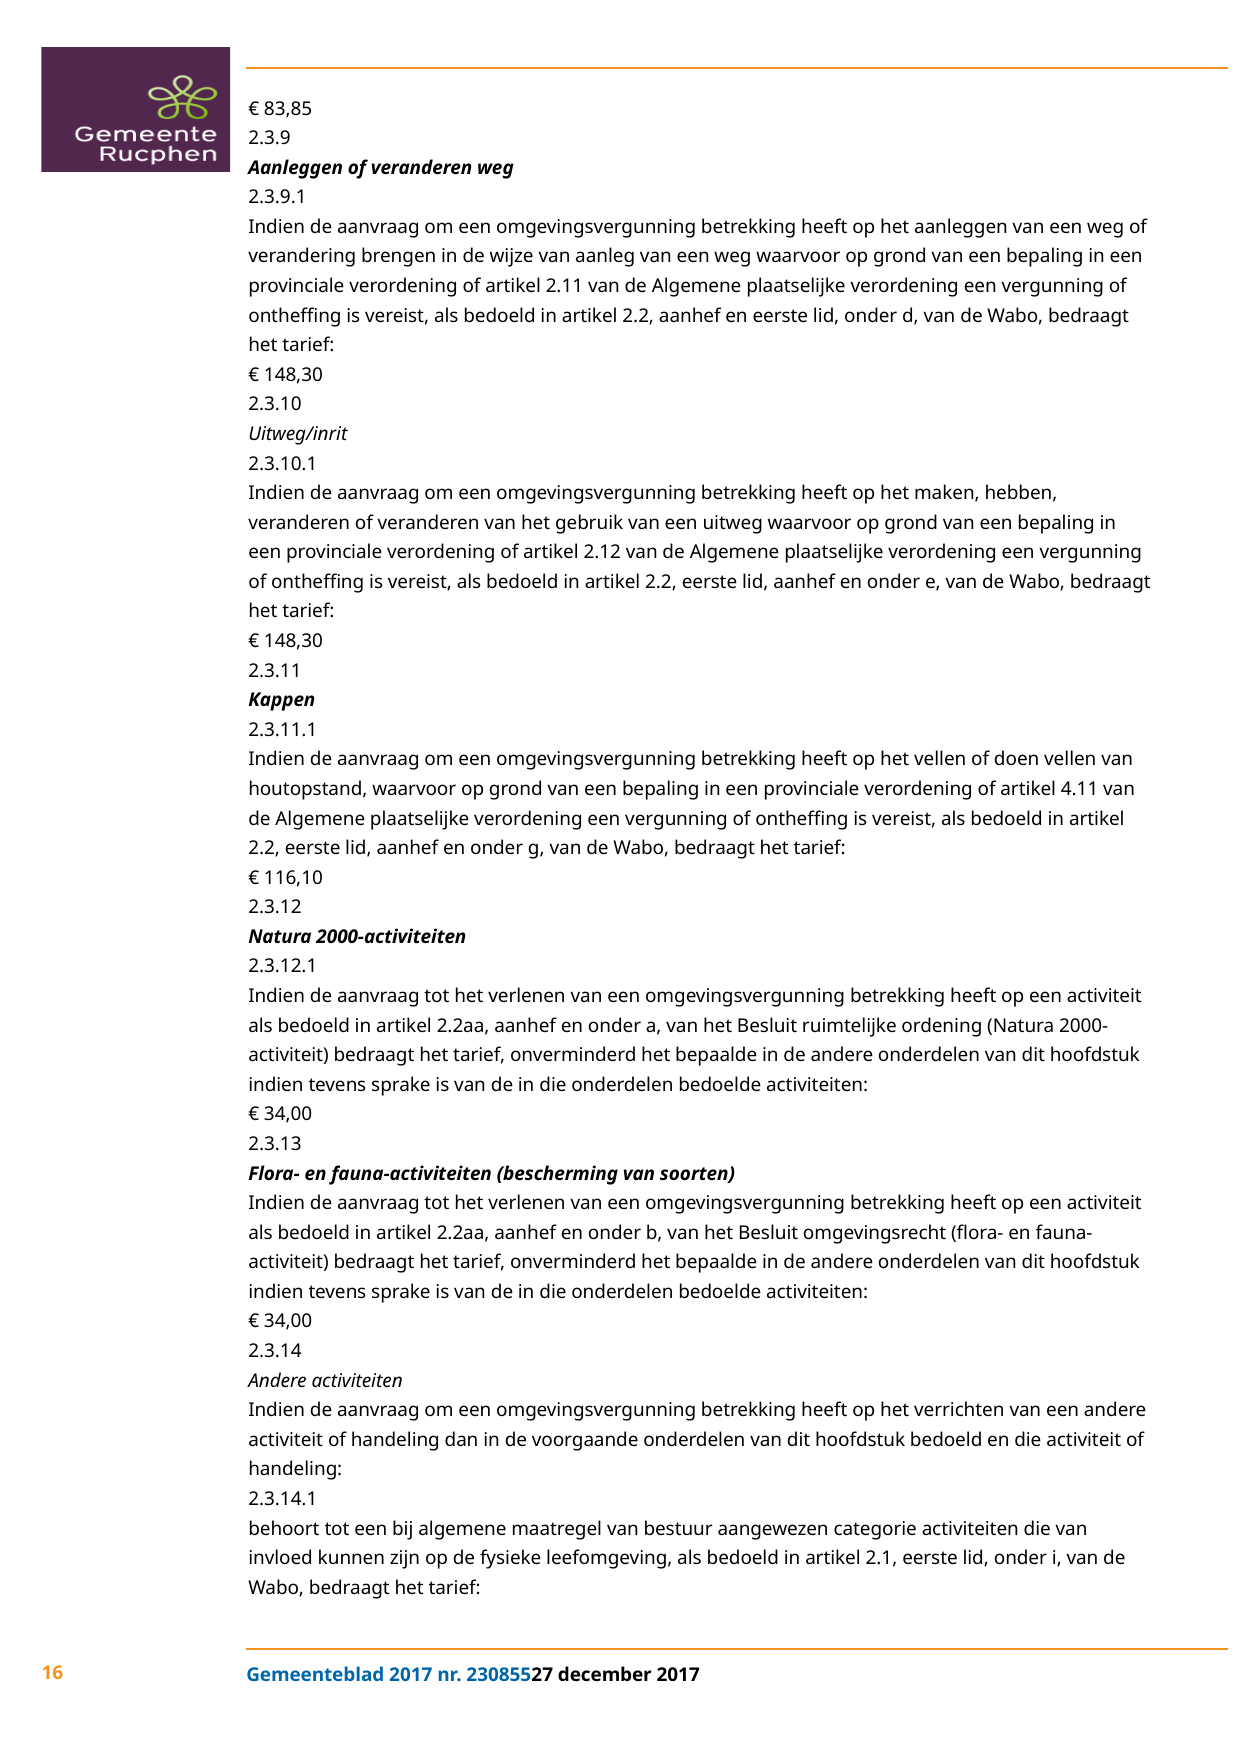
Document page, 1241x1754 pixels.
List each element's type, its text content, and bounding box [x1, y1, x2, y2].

text Aanleggen of veranderen weg [248, 154, 1152, 180]
text 2.3.10.1 [248, 450, 1152, 476]
text € 83,85 [248, 95, 1152, 121]
text € 34,00 [248, 1101, 1152, 1126]
picture [41, 47, 231, 172]
text Indien de aanvraag tot het verlenen van een omgevingsvergunning betrekking heeft op een activiteit als bedoeld in artikel 2.2aa, aanhef en onder a, van het Besluit ruimtelijke ordening (Natura 2000-activiteit) bedraagt het tarief, onverminderd het bepaalde in de andere onderdelen van dit hoofdstuk indien tevens sprake is van de in die onderdelen bedoelde activiteiten: [248, 982, 1152, 1097]
text 2.3.14.1 [248, 1485, 1152, 1511]
text Andere activiteiten [248, 1367, 1152, 1393]
text Natura 2000-activiteiten [248, 923, 1152, 949]
text € 148,30 [248, 627, 1152, 653]
text Indien de aanvraag om een omgevingsvergunning betrekking heeft op het vellen of doen vellen van houtopstand, waarvoor op grond van een bepaling in een provinciale verordening of artikel 4.11 van de Algemene plaatselijke verordening een vergunning of ontheffing is vereist, als bedoeld in artikel 2.2, eerste lid, aanhef en onder g, van de Wabo, bedraagt het tarief: [248, 746, 1152, 860]
text 2.3.12.1 [248, 953, 1152, 978]
text € 148,30 [248, 361, 1152, 387]
text Kappen [248, 686, 1152, 712]
text Flora- en fauna-activiteiten (bescherming van soorten) [248, 1160, 1152, 1186]
text 2.3.13 [248, 1130, 1152, 1156]
text Indien de aanvraag tot het verlenen van een omgevingsvergunning betrekking heeft op een activiteit als bedoeld in artikel 2.2aa, aanhef en onder b, van het Besluit omgevingsrecht (flora- en fauna-activiteit) bedraagt het tarief, onverminderd het bepaalde in de andere onderdelen van dit hoofdstuk indien tevens sprake is van de in die onderdelen bedoelde activiteiten: [248, 1189, 1152, 1304]
text € 34,00 [248, 1308, 1152, 1333]
text 2.3.10 [248, 391, 1152, 416]
text 2.3.9 [248, 124, 1152, 150]
text Uitweg/inrit [248, 420, 1152, 446]
text 2.3.12 [248, 893, 1152, 919]
text Indien de aanvraag om een omgevingsvergunning betrekking heeft op het aanleggen van een weg of verandering brengen in de wijze van aanleg van een weg waarvoor op grond van een bepaling in een provinciale verordening of artikel 2.11 van de Algemene plaatselijke verordening een vergunning of ontheffing is vereist, als bedoeld in artikel 2.2, aanhef en eerste lid, onder d, van de Wabo, bedraagt het tarief: [248, 213, 1152, 357]
text 2.3.11.1 [248, 716, 1152, 742]
text € 116,10 [248, 864, 1152, 890]
text behoort tot een bij algemene maatregel van bestuur aangewezen categorie activiteiten die van invloed kunnen zijn op de fysieke leefomgeving, als bedoeld in artikel 2.1, eerste lid, onder i, van de Wabo, bedraagt het tarief: [248, 1515, 1152, 1600]
text Indien de aanvraag om een omgevingsvergunning betrekking heeft op het verrichten van een andere activiteit of handeling dan in de voorgaande onderdelen van dit hoofdstuk bedoeld en die activiteit of handeling: [248, 1396, 1152, 1481]
text 2.3.14 [248, 1337, 1152, 1363]
text Indien de aanvraag om een omgevingsvergunning betrekking heeft op het maken, hebben, veranderen of veranderen van het gebruik van een uitweg waarvoor op grond van een bepaling in een provinciale verordening of artikel 2.12 van de Algemene plaatselijke verordening een vergunning of ontheffing is vereist, als bedoeld in artikel 2.2, eerste lid, aanhef en onder e, van de Wabo, bedraagt het tarief: [248, 479, 1152, 623]
text 2.3.9.1 [248, 183, 1152, 209]
text 2.3.11 [248, 657, 1152, 683]
